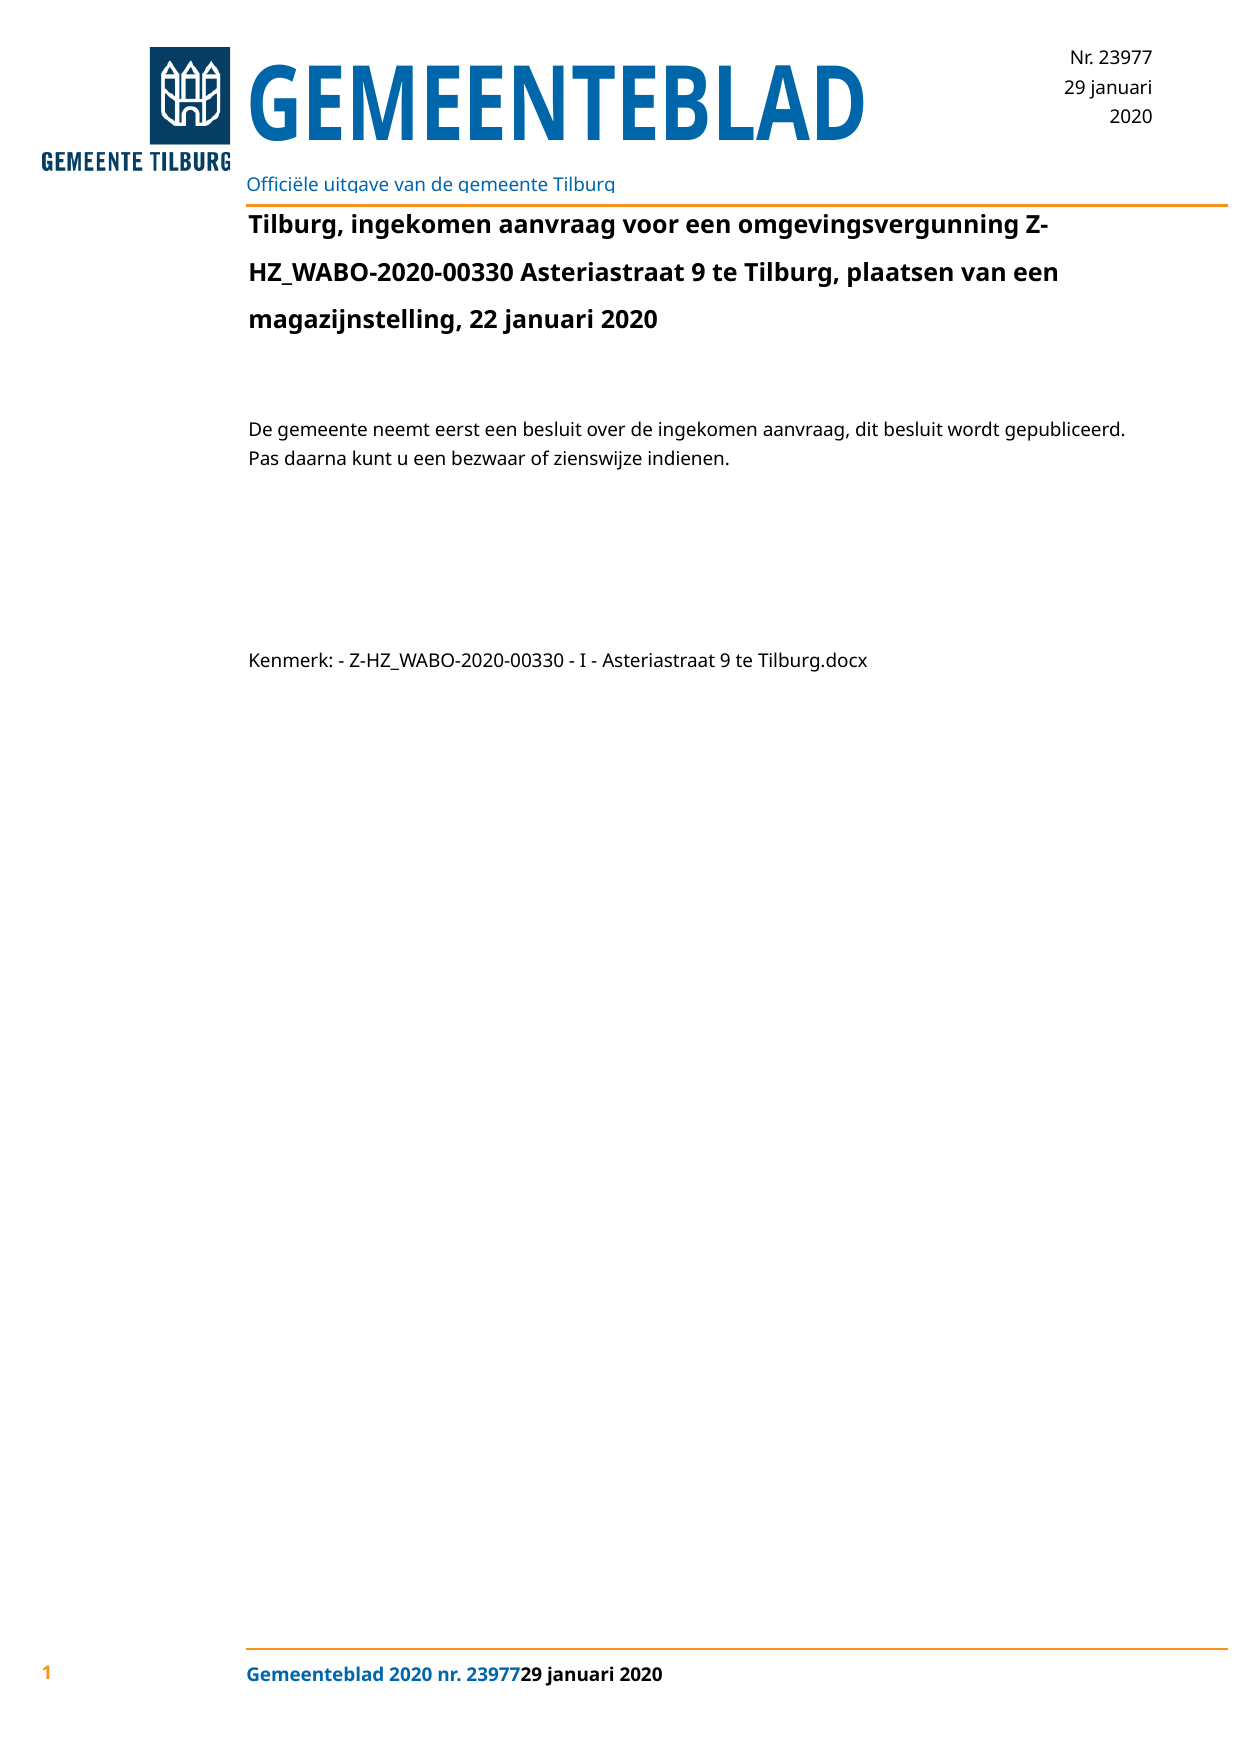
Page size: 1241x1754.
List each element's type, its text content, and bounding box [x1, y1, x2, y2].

text De gemeente neemt eerst een besluit over de ingekomen aanvraag, dit besluit wordt gepubliceerd. Pas daarna kunt u een bezwaar of zienswijze indienen. [248, 416, 1152, 471]
picture [41, 47, 231, 172]
text Tilburg, ingekomen aanvraag voor een omgevingsvergunning Z-HZ_WABO-2020-00330 Asteriastraat 9 te Tilburg, plaatsen van een magazijnstelling, 22 januari 2020 [248, 207, 1152, 336]
text Kenmerk: - Z-HZ_WABO-2020-00330 - I - Asteriastraat 9 te Tilburg.docx [248, 647, 1152, 673]
